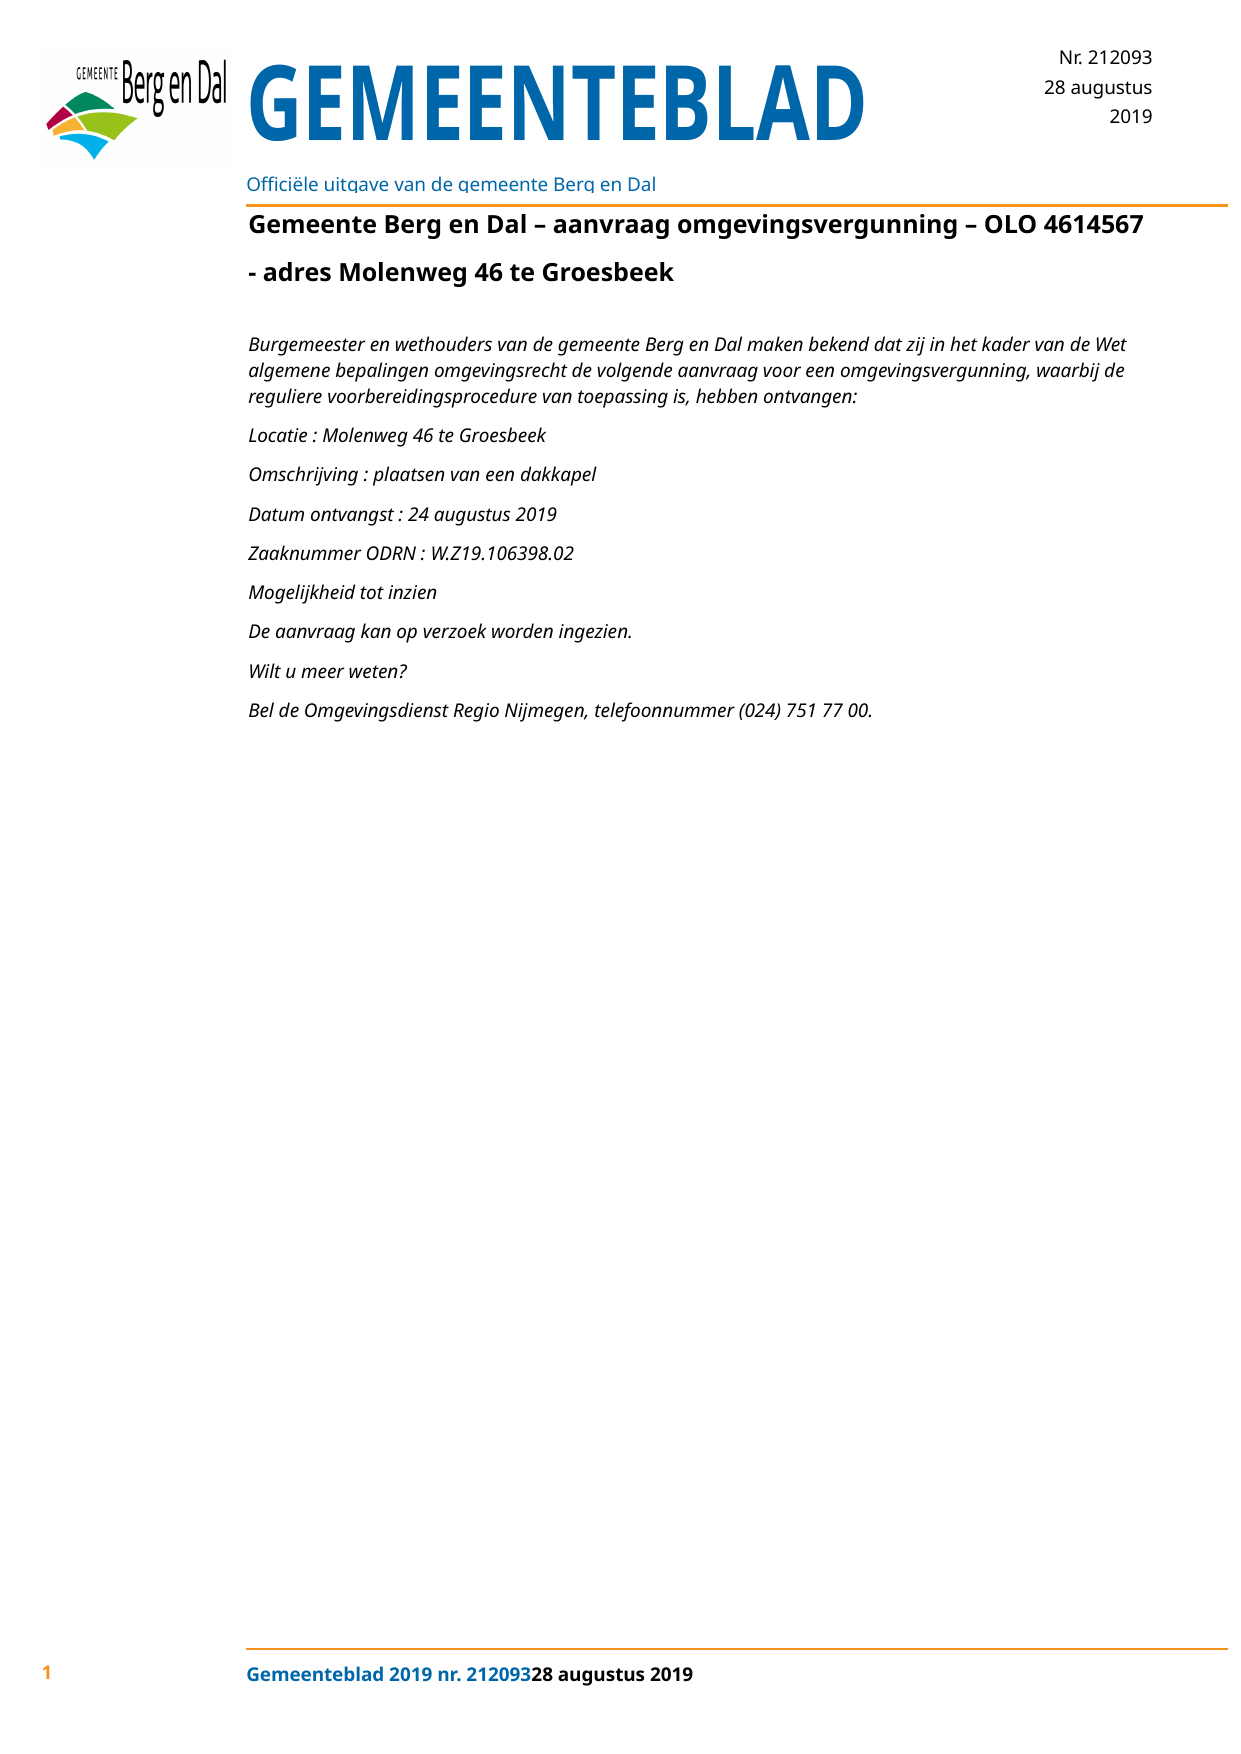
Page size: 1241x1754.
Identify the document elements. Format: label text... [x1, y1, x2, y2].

picture [41, 47, 231, 172]
text Burgemeester en wethouders van de gemeente Berg en Dal maken bekend dat zij in het kader van de Wet algemene bepalingen omgevingsrecht de volgende aanvraag voor een omgevingsvergunning, waarbij de reguliere voorbereidingsprocedure van toepassing is, hebben ontvangen: [248, 331, 1152, 409]
text Mogelijkheid tot inzien [248, 579, 1152, 605]
text Zaaknummer ODRN : W.Z19.106398.02 [248, 540, 1152, 566]
text Wilt u meer weten? [248, 658, 1152, 683]
text De aanvraag kan op verzoek worden ingezien. [248, 618, 1152, 644]
text Omschrijving : plaatsen van een dakkapel [248, 461, 1152, 487]
text Locatie : Molenweg 46 te Groesbeek [248, 422, 1152, 448]
text Bel de Omgevingsdienst Regio Nijmegen, telefoonnummer (024) 751 77 00. [248, 697, 1152, 723]
text Gemeente Berg en Dal – aanvraag omgevingsvergunning – OLO 4614567 - adres Molenweg 46 te Groesbeek [248, 207, 1152, 288]
text Datum ontvangst : 24 augustus 2019 [248, 501, 1152, 526]
